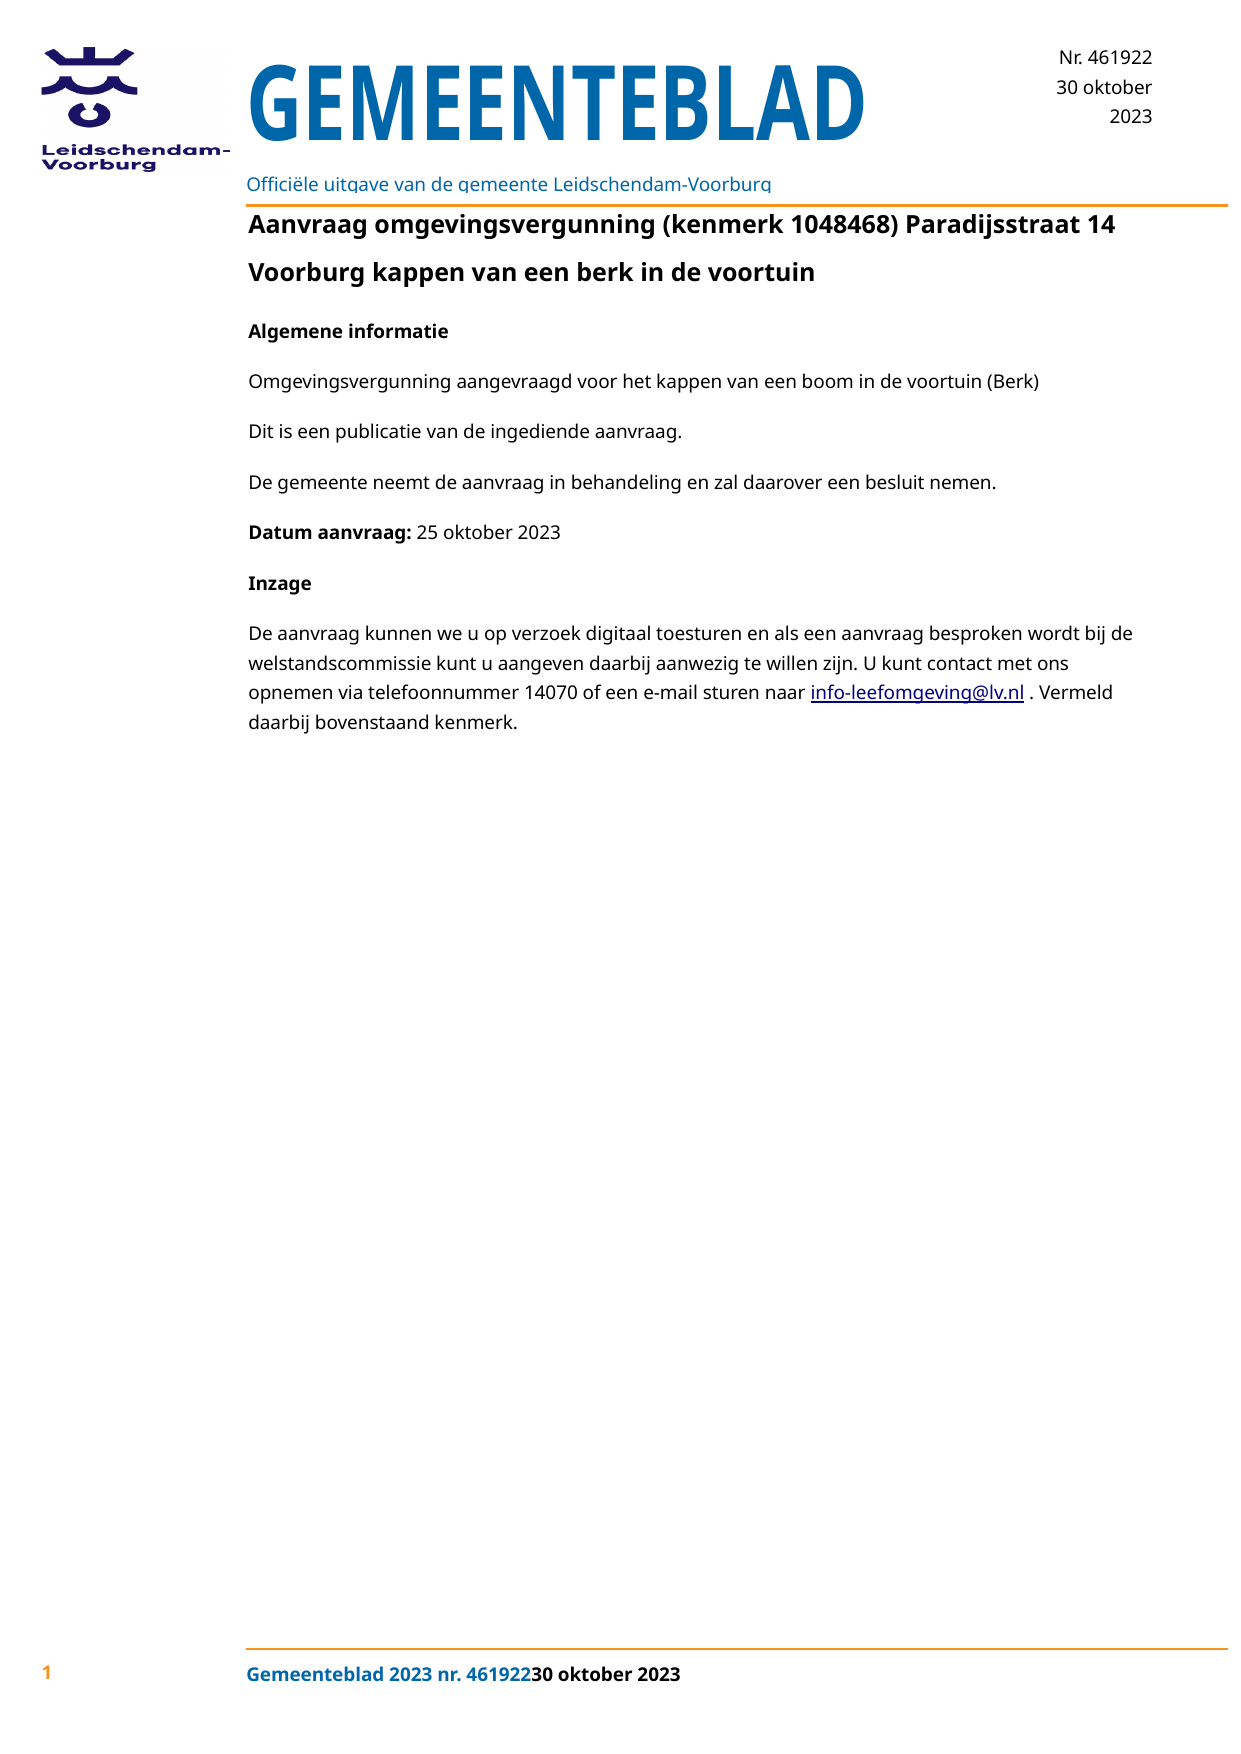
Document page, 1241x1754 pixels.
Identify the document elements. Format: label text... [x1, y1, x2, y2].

picture [41, 47, 231, 172]
text Omgevingsvergunning aangevraagd voor het kappen van een boom in de voortuin (Berk) [248, 368, 1152, 394]
text Algemene informatie [248, 318, 1152, 344]
text Inzage [248, 570, 1152, 596]
text De gemeente neemt de aanvraag in behandeling en zal daarover een besluit nemen. [248, 469, 1152, 495]
text De aanvraag kunnen we u op verzoek digitaal toesturen en als een aanvraag besproken wordt bij de welstandscommissie kunt u aangeven daarbij aanwezig te willen zijn. U kunt contact met ons opnemen via telefoonnummer 14070 of een e-mail sturen naar info-leefomgeving@lv.nl . Vermeld daarbij bovenstaand kenmerk. [248, 620, 1152, 735]
text Aanvraag omgevingsvergunning (kenmerk 1048468) Paradijsstraat 14 Voorburg kappen van een berk in de voortuin [248, 207, 1152, 288]
text Datum aanvraag: 25 oktober 2023 [248, 519, 1152, 545]
text Dit is een publicatie van de ingediende aanvraag. [248, 419, 1152, 444]
